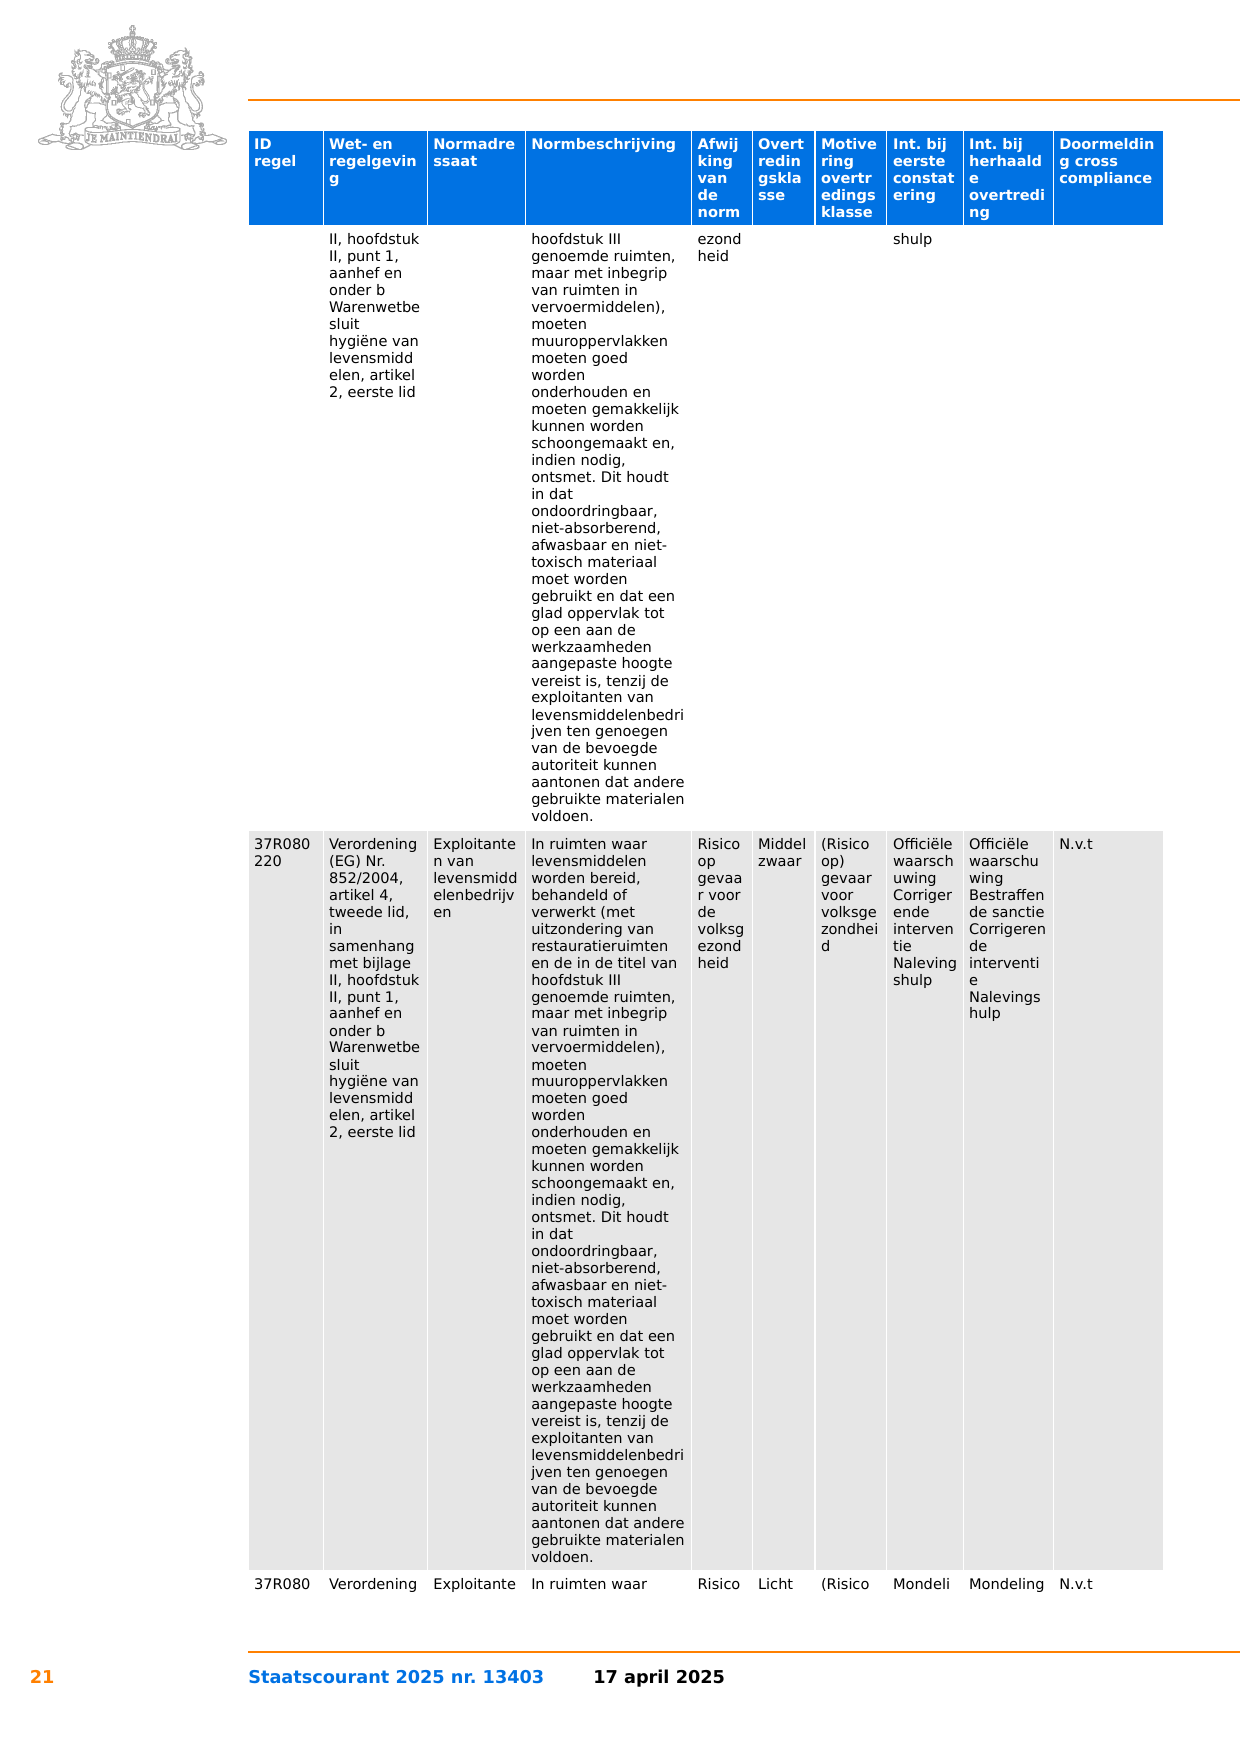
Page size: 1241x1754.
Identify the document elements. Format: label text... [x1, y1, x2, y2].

table_cell Exploitanten van levensmiddelenbedrijven [428, 831, 525, 1570]
table_header Int. bij herhaalde overtreding [964, 131, 1053, 225]
table_cell Officiële waarschuwing Bestraffende sanctie Corrigerende interventie Nalevingshulp [964, 831, 1053, 1570]
table_header Wet- en regelgeving [324, 131, 427, 225]
table_cell [753, 226, 814, 830]
table_cell In ruimten waar levensmiddelen worden bereid, behandeld of verwerkt (met uitzondering van restauratieruimten en de in de titel van hoofdstuk III genoemde ruimten, maar met inbegrip van ruimten in vervoermiddelen), moeten muuroppervlakken moeten goed worden onderhouden en moeten gemakkelijk kunnen worden schoongemaakt en, indien nodig, ontsmet. Dit houdt in dat ondoordringbaar, niet-absorberend, afwasbaar en niet-toxisch materiaal moet worden gebruikt en dat een glad oppervlak tot op een aan de werkzaamheden aangepaste hoogte vereist is, tenzij de exploitanten van levensmiddelenbedrijven ten genoegen van de bevoegde autoriteit kunnen aantonen dat andere gebruikte materialen voldoen. [526, 831, 691, 1570]
table_cell Exploitante [428, 1571, 525, 1598]
table_header Overtredingsklasse [753, 131, 814, 225]
table_cell II, hoofdstuk II, punt 1, aanhef en onder b Warenwetbesluit hygiëne van levensmiddelen, artikel 2, eerste lid [324, 226, 427, 830]
table_cell 37R080220 [249, 831, 323, 1570]
picture [38, 25, 227, 150]
table_cell Risico op gevaar voor de volksgezondheid [692, 831, 752, 1570]
table_header Normbeschrijving [526, 131, 691, 225]
table_cell [816, 226, 886, 830]
table_cell 37R080 [249, 1571, 323, 1598]
table_header Motivering overtredingsklasse [816, 131, 886, 225]
table_cell Mondeli [887, 1571, 963, 1598]
table_cell ezondheid [692, 226, 752, 830]
table_cell N.v.t [1054, 831, 1163, 1570]
table_cell (Risico [816, 1571, 886, 1598]
table_cell N.v.t [1054, 1571, 1163, 1598]
table_header Int. bij eerste constatering [887, 131, 963, 225]
table_cell [964, 226, 1053, 830]
table_cell [428, 226, 525, 830]
table_cell shulp [887, 226, 963, 830]
table_cell Verordening (EG) Nr. 852/2004, artikel 4, tweede lid, in samenhang met bijlage II, hoofdstuk II, punt 1, aanhef en onder b Warenwetbesluit hygiëne van levensmiddelen, artikel 2, eerste lid [324, 831, 427, 1570]
table_header Normadressaat [428, 131, 525, 225]
table_cell Risico [692, 1571, 752, 1598]
table_cell Middelzwaar [753, 831, 814, 1570]
table_cell [1054, 226, 1163, 830]
table_header Afwijking van de norm [692, 131, 752, 225]
table_cell Verordening [324, 1571, 427, 1598]
table_cell Officiële waarschuwing Corrigerende interventie Nalevingshulp [887, 831, 963, 1570]
table_cell In ruimten waar [526, 1571, 691, 1598]
table_header ID regel [249, 131, 323, 225]
table_cell Licht [753, 1571, 814, 1598]
table_cell [249, 226, 323, 830]
table_cell hoofdstuk III genoemde ruimten, maar met inbegrip van ruimten in vervoermiddelen), moeten muuroppervlakken moeten goed worden onderhouden en moeten gemakkelijk kunnen worden schoongemaakt en, indien nodig, ontsmet. Dit houdt in dat ondoordringbaar, niet-absorberend, afwasbaar en niet-toxisch materiaal moet worden gebruikt en dat een glad oppervlak tot op een aan de werkzaamheden aangepaste hoogte vereist is, tenzij de exploitanten van levensmiddelenbedrijven ten genoegen van de bevoegde autoriteit kunnen aantonen dat andere gebruikte materialen voldoen. [526, 226, 691, 830]
table_cell (Risico op) gevaar voor volksgezondheid [816, 831, 886, 1570]
table_header Doormelding cross compliance [1054, 131, 1163, 225]
table_cell Mondeling [964, 1571, 1053, 1598]
